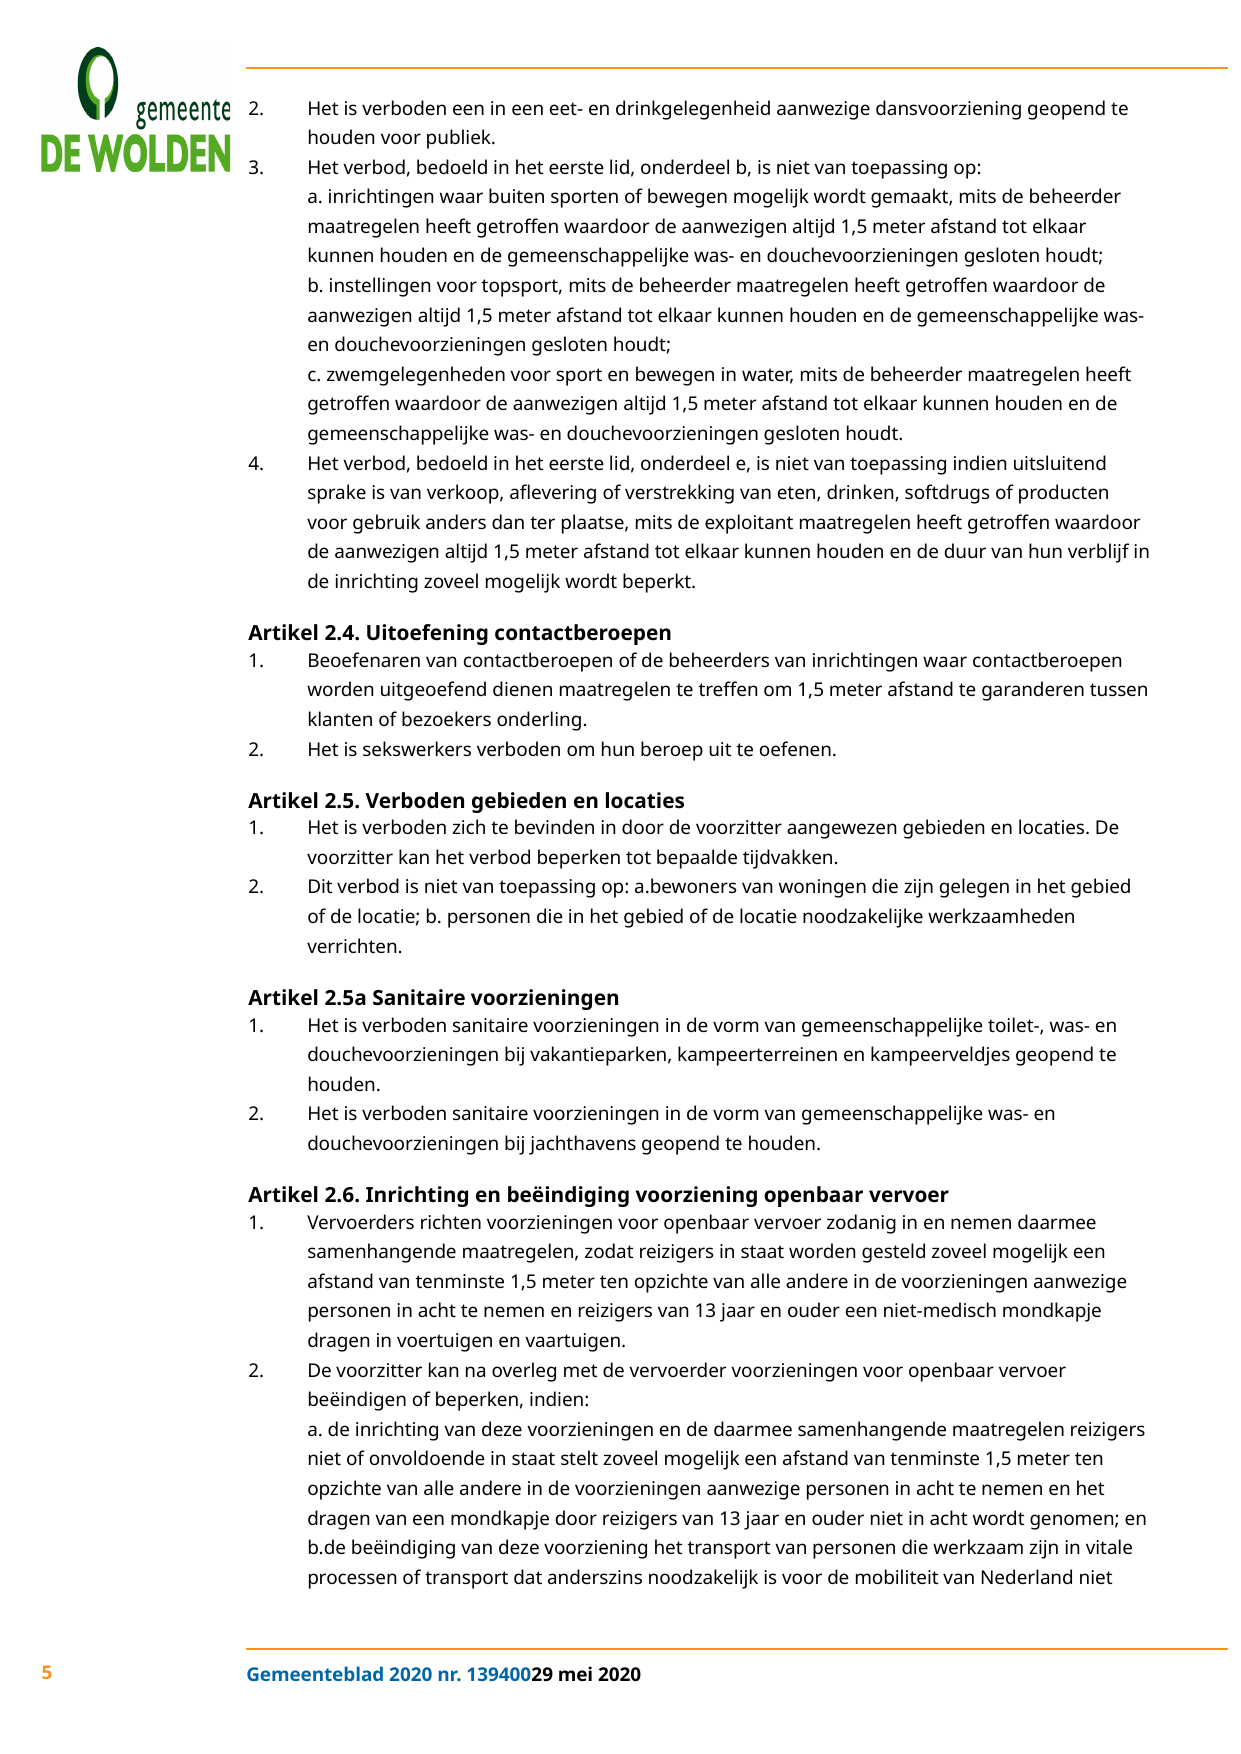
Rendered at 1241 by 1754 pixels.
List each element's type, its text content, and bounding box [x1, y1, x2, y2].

list c. zwemgelegenheden voor sport en bewegen in water, mits de beheerder maatregelen heeft getroffen waardoor de aanwezigen altijd 1,5 meter afstand tot elkaar kunnen houden en de gemeenschappelijke was- en douchevoorzieningen gesloten houdt. [248, 361, 1152, 446]
list De voorzitter kan na overleg met de vervoerder voorzieningen voor openbaar vervoer beëindigen of beperken, indien: [248, 1357, 1152, 1412]
list a. de inrichting van deze voorzieningen en de daarmee samenhangende maatregelen reizigers niet of onvoldoende in staat stelt zoveel mogelijk een afstand van tenminste 1,5 meter ten opzichte van alle andere in de voorzieningen aanwezige personen in acht te nemen en het dragen van een mondkapje door reizigers van 13 jaar en ouder niet in acht wordt genomen; en [248, 1416, 1152, 1531]
list Het verbod, bedoeld in het eerste lid, onderdeel b, is niet van toepassing op: [248, 154, 1152, 180]
list Beoefenaren van contactberoepen of de beheerders van inrichtingen waar contactberoepen worden uitgeoefend dienen maatregelen te treffen om 1,5 meter afstand te garanderen tussen klanten of bezoekers onderling. [248, 647, 1152, 732]
list b. instellingen voor topsport, mits de beheerder maatregelen heeft getroffen waardoor de aanwezigen altijd 1,5 meter afstand tot elkaar kunnen houden en de gemeenschappelijke was- en douchevoorzieningen gesloten houdt; [248, 272, 1152, 357]
list Het is verboden zich te bevinden in door de voorzitter aangewezen gebieden en locaties. De voorzitter kan het verbod beperken tot bepaalde tijdvakken. [248, 814, 1152, 870]
list Het verbod, bedoeld in het eerste lid, onderdeel e, is niet van toepassing indien uitsluitend sprake is van verkoop, aflevering of verstrekking van eten, drinken, softdrugs of producten voor gebruik anders dan ter plaatse, mits de exploitant maatregelen heeft getroffen waardoor de aanwezigen altijd 1,5 meter afstand tot elkaar kunnen houden en de duur van hun verblijf in de inrichting zoveel mogelijk wordt beperkt. [248, 450, 1152, 594]
list Het is verboden sanitaire voorzieningen in de vorm van gemeenschappelijke was- en douchevoorzieningen bij jachthavens geopend te houden. [248, 1101, 1152, 1156]
text Artikel 2.4. Uitoefening contactberoepen [248, 618, 1152, 647]
text Artikel 2.6. Inrichting en beëindiging voorziening openbaar vervoer [248, 1181, 1152, 1209]
list Het is verboden een in een eet- en drinkgelegenheid aanwezige dansvoorziening geopend te houden voor publiek. [248, 95, 1152, 150]
list Vervoerders richten voorzieningen voor openbaar vervoer zodanig in en nemen daarmee samenhangende maatregelen, zodat reizigers in staat worden gesteld zoveel mogelijk een afstand van tenminste 1,5 meter ten opzichte van alle andere in de voorzieningen aanwezige personen in acht te nemen en reizigers van 13 jaar en ouder een niet-medisch mondkapje dragen in voertuigen en vaartuigen. [248, 1209, 1152, 1353]
list a. inrichtingen waar buiten sporten of bewegen mogelijk wordt gemaakt, mits de beheerder maatregelen heeft getroffen waardoor de aanwezigen altijd 1,5 meter afstand tot elkaar kunnen houden en de gemeenschappelijke was- en douchevoorzieningen gesloten houdt; [248, 183, 1152, 268]
list b.de beëindiging van deze voorziening het transport van personen die werkzaam zijn in vitale processen of transport dat anderszins noodzakelijk is voor de mobiliteit van Nederland niet [248, 1534, 1152, 1590]
list Dit verbod is niet van toepassing op: a.bewoners van woningen die zijn gelegen in het gebied of de locatie; b. personen die in het gebied of de locatie noodzakelijke werkzaamheden verrichten. [248, 874, 1152, 959]
text Artikel 2.5. Verboden gebieden en locaties [248, 786, 1152, 814]
text Artikel 2.5a Sanitaire voorzieningen [248, 983, 1152, 1012]
picture [41, 47, 231, 172]
list Het is sekswerkers verboden om hun beroep uit te oefenen. [248, 736, 1152, 761]
list Het is verboden sanitaire voorzieningen in de vorm van gemeenschappelijke toilet-, was- en douchevoorzieningen bij vakantieparken, kampeerterreinen en kampeerveldjes geopend te houden. [248, 1012, 1152, 1097]
